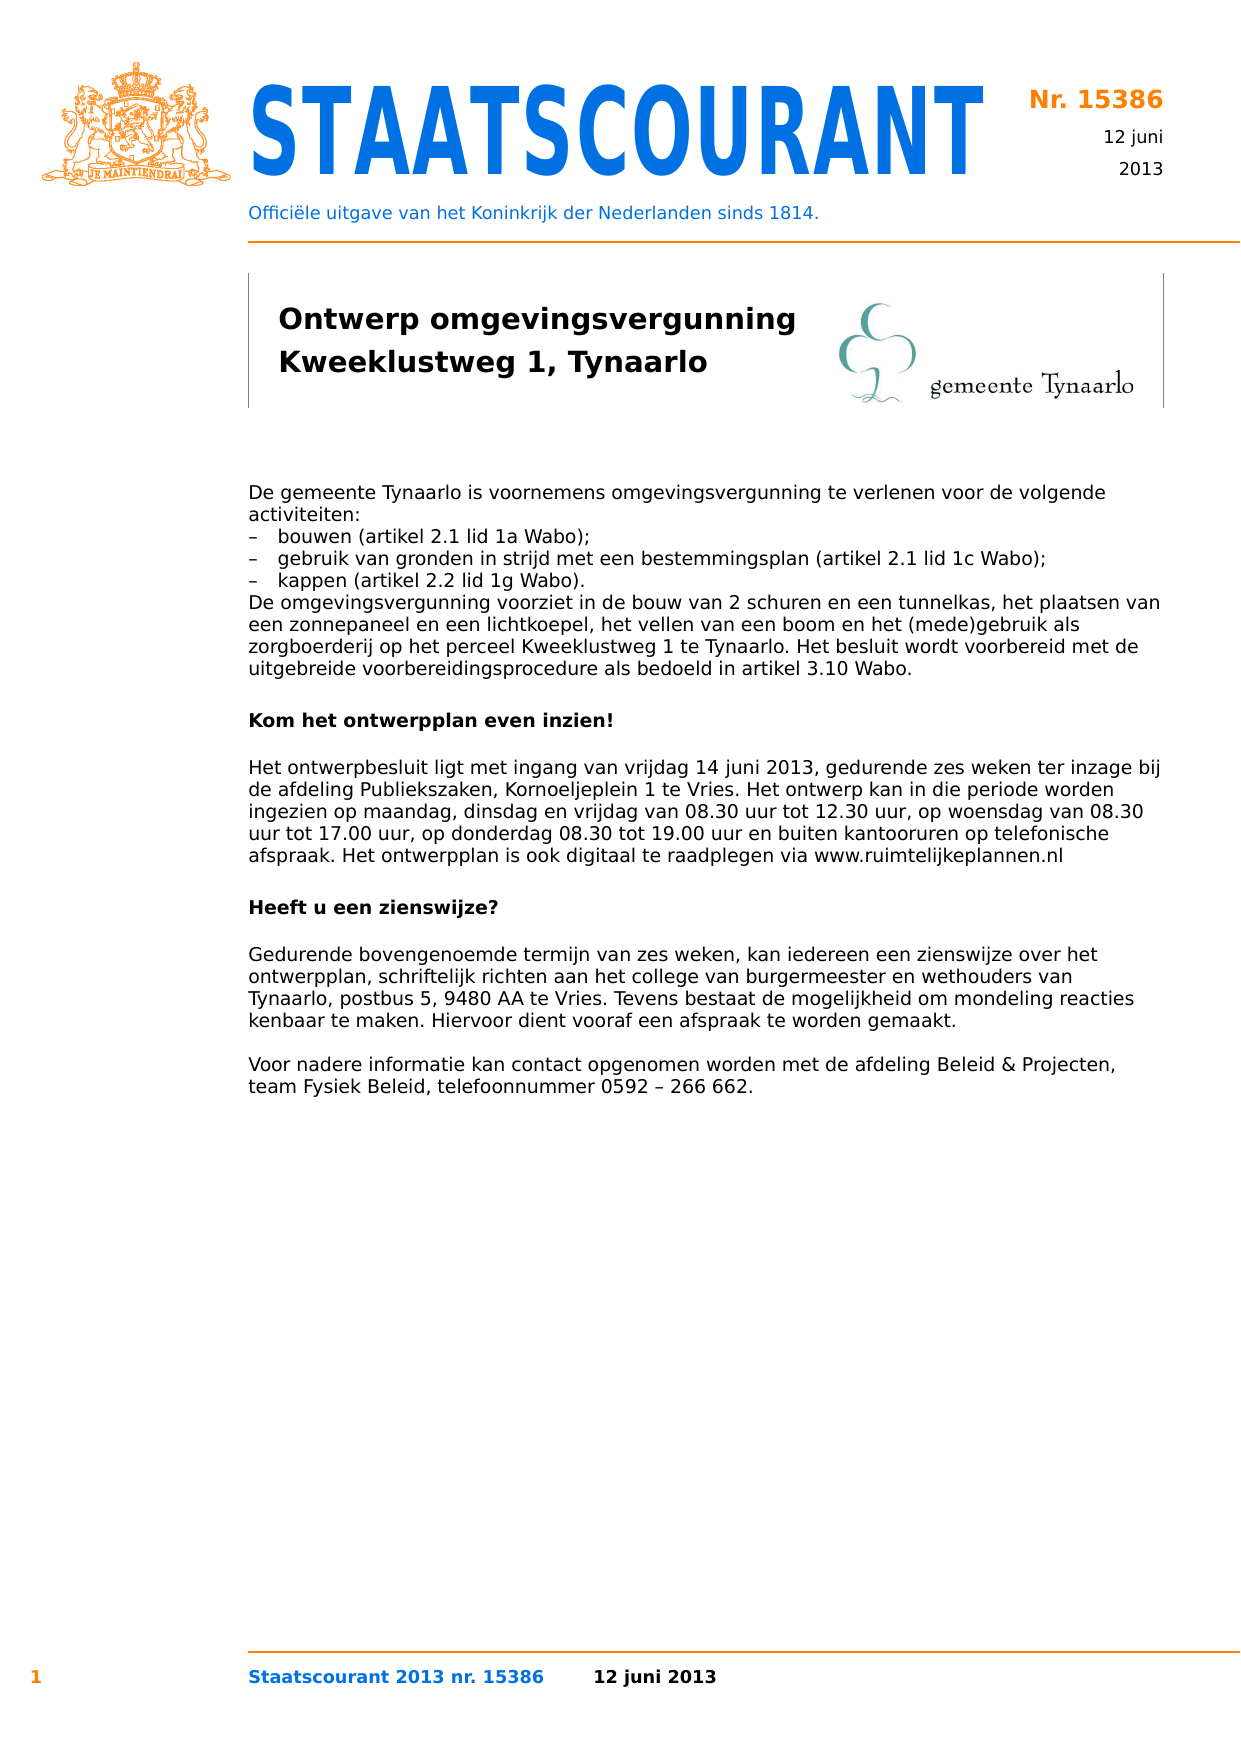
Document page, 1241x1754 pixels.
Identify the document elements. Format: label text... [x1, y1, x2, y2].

subtitle Kom het ontwerpplan even inzien! [248, 710, 1163, 732]
text De omgevingsvergunning voorziet in de bouw van 2 schuren en een tunnelkas, het plaatsen van een zonnepaneel en een lichtkoepel, het vellen van een boom en het (mede)gebruik als zorgboerderij op het perceel Kweeklustweg 1 te Tynaarlo. Het besluit wordt voorbereid met de uitgebreide voorbereidingsprocedure als bedoeld in artikel 3.10 Wabo. [248, 592, 1163, 680]
text Het ontwerpbesluit ligt met ingang van vrijdag 14 juni 2013, gedurende zes weken ter inzage bij de afdeling Publiekszaken, Kornoeljeplein 1 te Vries. Het ontwerp kan in die periode worden ingezien op maandag, dinsdag en vrijdag van 08.30 uur tot 12.30 uur, op woensdag van 08.30 uur tot 17.00 uur, op donderdag 08.30 tot 19.00 uur en buiten kantooruren op telefonische afspraak. Het ontwerpplan is ook digitaal te raadplegen via www.ruimtelijkeplannen.nl [248, 757, 1163, 867]
table_cell Officiële uitgave van het Koninkrijk der Nederlanden sinds 1814. [248, 203, 1240, 241]
picture [838, 302, 1134, 403]
subtitle Ontwerp omgevingsvergunning Kweeklustweg 1, Tynaarlo [249, 273, 1163, 408]
table_header Nr. 15386 [998, 62, 1240, 121]
table_header STAATSCOURANT [248, 62, 998, 203]
text De gemeente Tynaarlo is voornemens omgevingsvergunning te verlenen voor de volgende activiteiten: [248, 482, 1163, 526]
picture [41, 62, 231, 186]
text – kappen (artikel 2.2 lid 1g Wabo). [248, 570, 1163, 592]
table_cell 12 juni [998, 121, 1240, 153]
text – bouwen (artikel 2.1 lid 1a Wabo); [248, 526, 1163, 548]
table_cell 2013 [998, 153, 1240, 203]
text Gedurende bovengenoemde termijn van zes weken, kan iedereen een zienswijze over het ontwerpplan, schriftelijk richten aan het college van burgermeester en wethouders van Tynaarlo, postbus 5, 9480 AA te Vries. Tevens bestaat de mogelijkheid om mondeling reacties kenbaar te maken. Hiervoor dient vooraf een afspraak te worden gemaakt. [248, 944, 1163, 1032]
subtitle Heeft u een zienswijze? [248, 897, 1163, 919]
text Voor nadere informatie kan contact opgenomen worden met de afdeling Beleid & Projecten, team Fysiek Beleid, telefoonnummer 0592 – 266 662. [248, 1054, 1163, 1098]
text – gebruik van gronden in strijd met een bestemmingsplan (artikel 2.1 lid 1c Wabo); [248, 548, 1163, 570]
table_header [25, 62, 248, 241]
